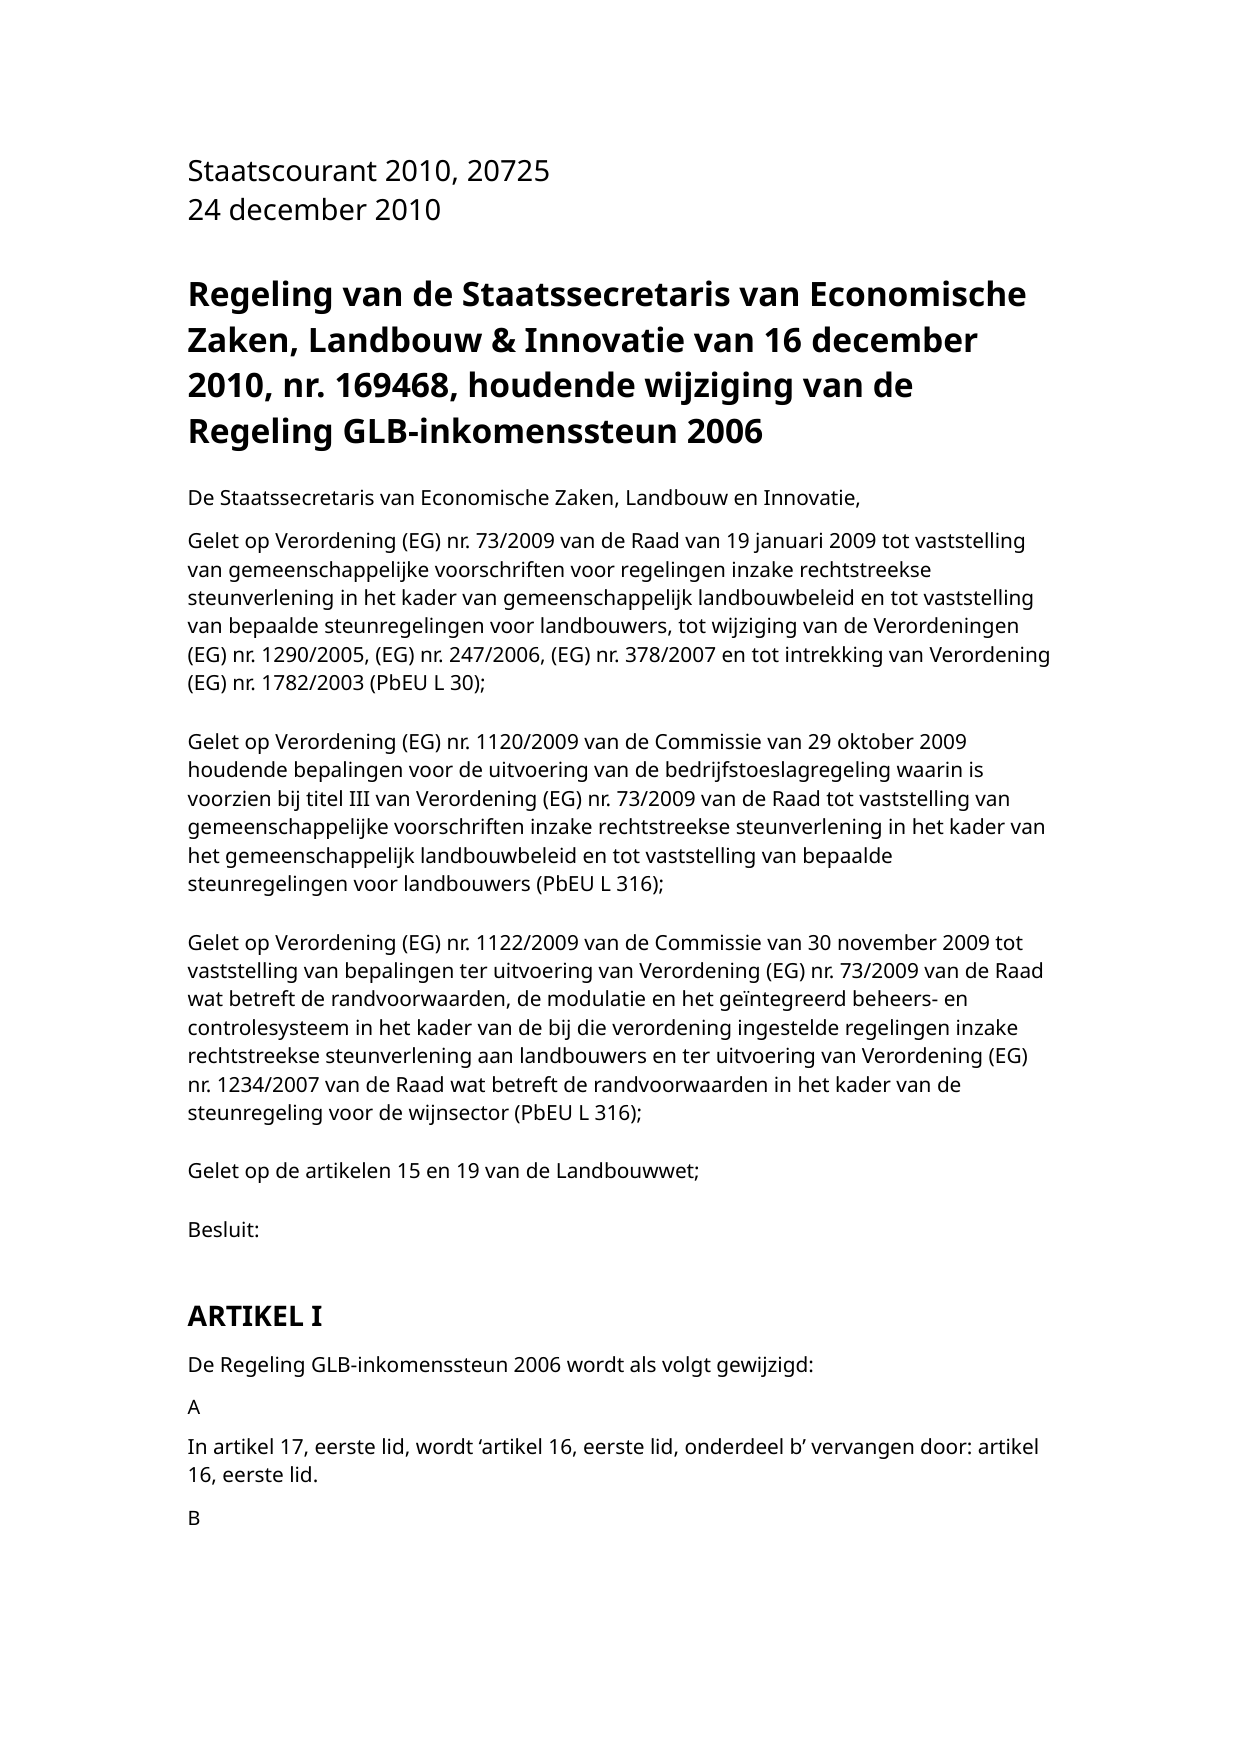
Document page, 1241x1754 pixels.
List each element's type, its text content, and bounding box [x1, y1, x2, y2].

text Staatscourant 2010, 20725 [187, 150, 1053, 190]
text Gelet op de artikelen 15 en 19 van de Landbouwwet; [187, 1157, 1053, 1185]
text In artikel 17, eerste lid, wordt ‘artikel 16, eerste lid, onderdeel b’ vervangen door: artikel 16, eerste lid. [187, 1432, 1053, 1489]
text Gelet op Verordening (EG) nr. 1122/2009 van de Commissie van 30 november 2009 tot vaststelling van bepalingen ter uitvoering van Verordening (EG) nr. 73/2009 van de Raad wat betreft de randvoorwaarden, de modulatie en het geïntegreerd beheers- en controlesysteem in het kader van de bij die verordening ingestelde regelingen inzake rechtstreekse steunverlening aan landbouwers en ter uitvoering van Verordening (EG) nr. 1234/2007 van de Raad wat betreft de randvoorwaarden in het kader van de steunregeling voor de wijnsector (PbEU L 316); [187, 928, 1053, 1127]
text A [187, 1393, 1053, 1420]
text Gelet op Verordening (EG) nr. 1120/2009 van de Commissie van 29 oktober 2009 houdende bepalingen voor de uitvoering van de bedrijfstoeslagregeling waarin is voorzien bij titel III van Verordening (EG) nr. 73/2009 van de Raad tot vaststelling van gemeenschappelijke voorschriften inzake rechtstreekse steunverlening in het kader van het gemeenschappelijk landbouwbeleid en tot vaststelling van bepaalde steunregelingen voor landbouwers (PbEU L 316); [187, 727, 1053, 898]
subtitle ARTIKEL I [187, 1296, 1053, 1335]
text Besluit: [187, 1215, 1053, 1243]
text 24 december 2010 [187, 190, 1053, 229]
text B [187, 1504, 1053, 1531]
text Gelet op Verordening (EG) nr. 73/2009 van de Raad van 19 januari 2009 tot vaststelling van gemeenschappelijke voorschriften voor regelingen inzake rechtstreekse steunverlening in het kader van gemeenschappelijk landbouwbeleid en tot vaststelling van bepaalde steunregelingen voor landbouwers, tot wijziging van de Verordeningen (EG) nr. 1290/2005, (EG) nr. 247/2006, (EG) nr. 378/2007 en tot intrekking van Verordening (EG) nr. 1782/2003 (PbEU L 30); [187, 526, 1053, 697]
subtitle Regeling van de Staatssecretaris van Economische Zaken, Landbouw & Innovatie van 16 december 2010, nr. 169468, houdende wijziging van de Regeling GLB-inkomenssteun 2006 [187, 271, 1053, 453]
text De Staatssecretaris van Economische Zaken, Landbouw en Innovatie, [187, 483, 1053, 511]
text De Regeling GLB-inkomenssteun 2006 wordt als volgt gewijzigd: [187, 1350, 1053, 1378]
